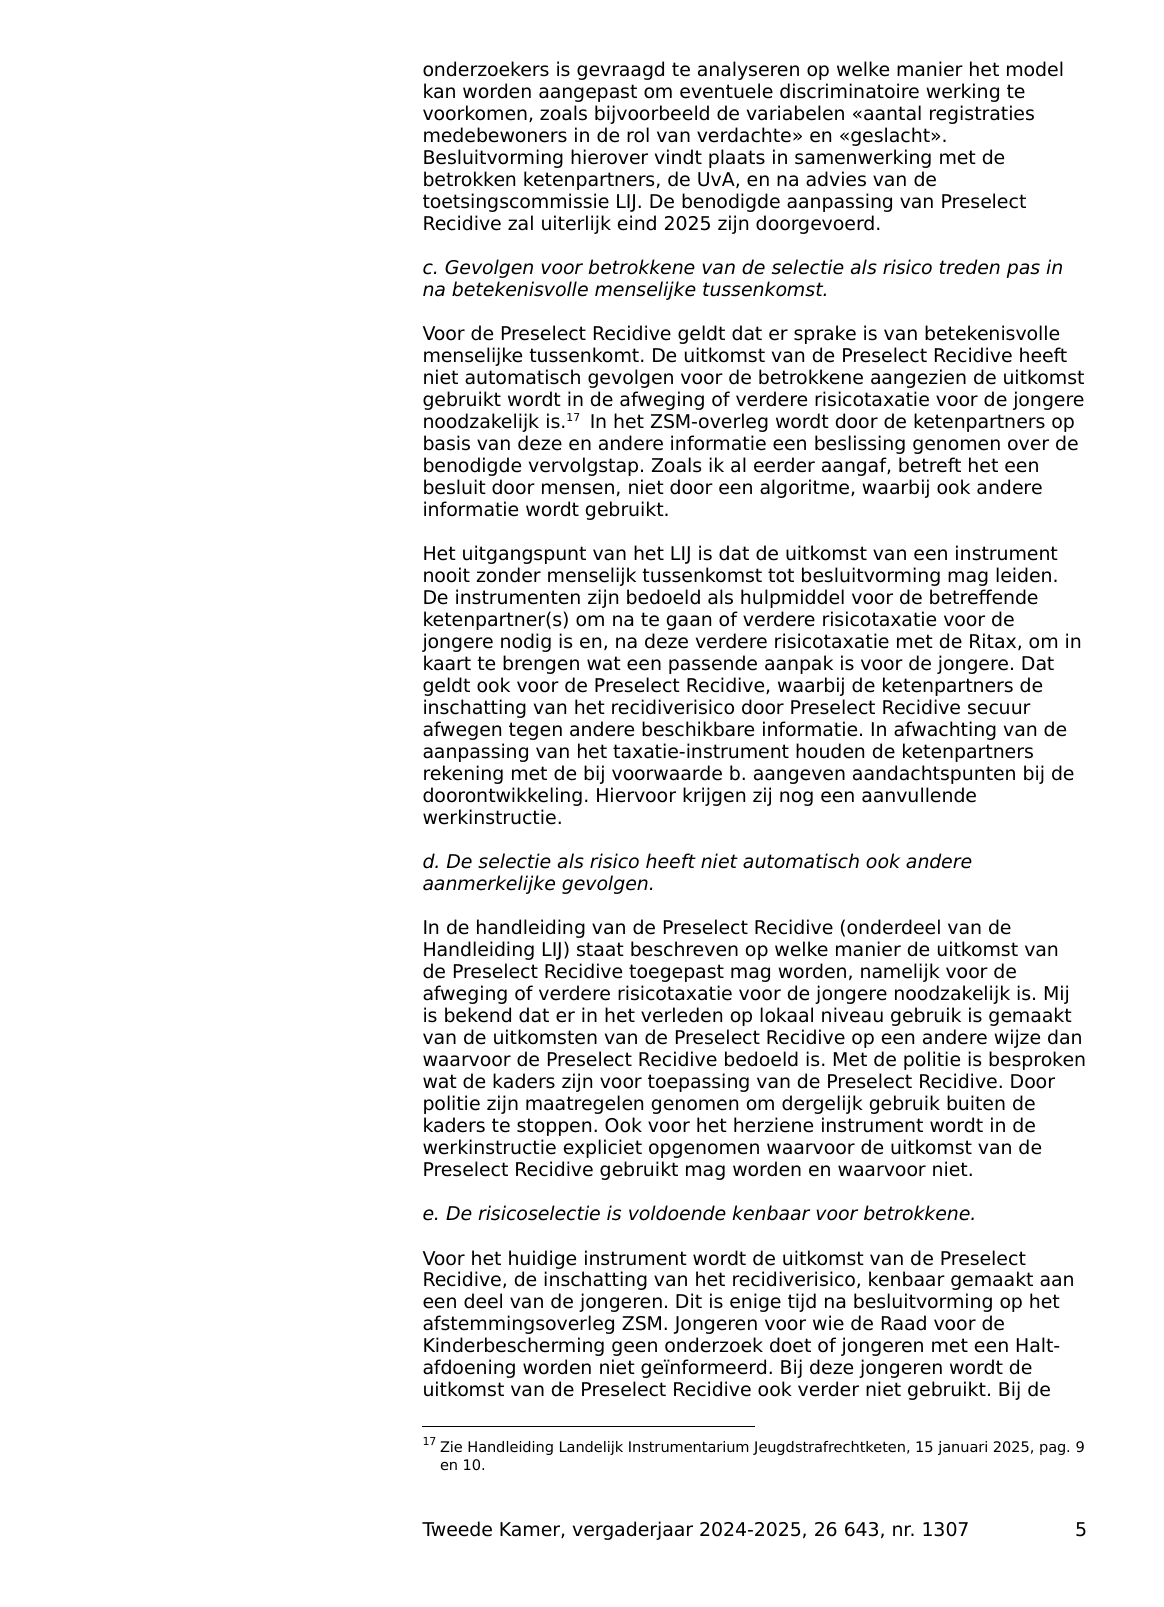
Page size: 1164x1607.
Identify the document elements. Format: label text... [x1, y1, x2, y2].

text In de handleiding van de Preselect Recidive (onderdeel van de Handleiding LIJ) staat beschreven op welke manier de uitkomst van de Preselect Recidive toegepast mag worden, namelijk voor de afweging of verdere risicotaxatie voor de jongere noodzakelijk is. Mij is bekend dat er in het verleden op lokaal niveau gebruik is gemaakt van de uitkomsten van de Preselect Recidive op een andere wijze dan waarvoor de Preselect Recidive bedoeld is. Met de politie is besproken wat de kaders zijn voor toepassing van de Preselect Recidive. Door politie zijn maatregelen genomen om dergelijk gebruik buiten de kaders te stoppen. Ook voor het herziene instrument wordt in de werkinstructie expliciet opgenomen waarvoor de uitkomst van de Preselect Recidive gebruikt mag worden en waarvoor niet. [422, 917, 1087, 1181]
text Het uitgangspunt van het LIJ is dat de uitkomst van een instrument nooit zonder menselijk tussenkomst tot besluitvorming mag leiden. De instrumenten zijn bedoeld als hulpmiddel voor de betreffende ketenpartner(s) om na te gaan of verdere risicotaxatie voor de jongere nodig is en, na deze verdere risicotaxatie met de Ritax, om in kaart te brengen wat een passende aanpak is voor de jongere. Dat geldt ook voor de Preselect Recidive, waarbij de ketenpartners de inschatting van het recidiverisico door Preselect Recidive secuur afwegen tegen andere beschikbare informatie. In afwachting van de aanpassing van het taxatie-instrument houden de ketenpartners rekening met de bij voorwaarde b. aangeven aandachtspunten bij de doorontwikkeling. Hiervoor krijgen zij nog een aanvullende werkinstructie. [422, 543, 1087, 829]
text Voor het huidige instrument wordt de uitkomst van de Preselect Recidive, de inschatting van het recidiverisico, kenbaar gemaakt aan een deel van de jongeren. Dit is enige tijd na besluitvorming op het afstemmingsoverleg ZSM. Jongeren voor wie de Raad voor de Kinderbescherming geen onderzoek doet of jongeren met een Halt-afdoening worden niet geïnformeerd. Bij deze jongeren wordt de uitkomst van de Preselect Recidive ook verder niet gebruikt. Bij de [422, 1247, 1087, 1401]
subtitle d. De selectie als risico heeft niet automatisch ook andere aanmerkelijke gevolgen. [422, 851, 1087, 895]
text Zie Handleiding Landelijk Instrumentarium Jeugdstrafrechtketen, 15 januari 2025, pag. 9 en 10. [422, 1435, 1087, 1474]
text Voor de Preselect Recidive geldt dat er sprake is van betekenisvolle menselijke tussenkomt. De uitkomst van de Preselect Recidive heeft niet automatisch gevolgen voor de betrokkene aangezien de uitkomst gebruikt wordt in de afweging of verdere risicotaxatie voor de jongere noodzakelijk is. In het ZSM-overleg wordt door de ketenpartners op basis van deze en andere informatie een beslissing genomen over de benodigde vervolgstap. Zoals ik al eerder aangaf, betreft het een besluit door mensen, niet door een algoritme, waarbij ook andere informatie wordt gebruikt. [422, 323, 1087, 521]
subtitle c. Gevolgen voor betrokkene van de selectie als risico treden pas in na betekenisvolle menselijke tussenkomst. [422, 257, 1087, 301]
text onderzoekers is gevraagd te analyseren op welke manier het model kan worden aangepast om eventuele discriminatoire werking te voorkomen, zoals bijvoorbeeld de variabelen «aantal registraties medebewoners in de rol van verdachte» en «geslacht». Besluitvorming hierover vindt plaats in samenwerking met de betrokken ketenpartners, de UvA, en na advies van de toetsingscommissie LIJ. De benodigde aanpassing van Preselect Recidive zal uiterlijk eind 2025 zijn doorgevoerd. [422, 59, 1087, 235]
subtitle e. De risicoselectie is voldoende kenbaar voor betrokkene. [422, 1203, 1087, 1225]
